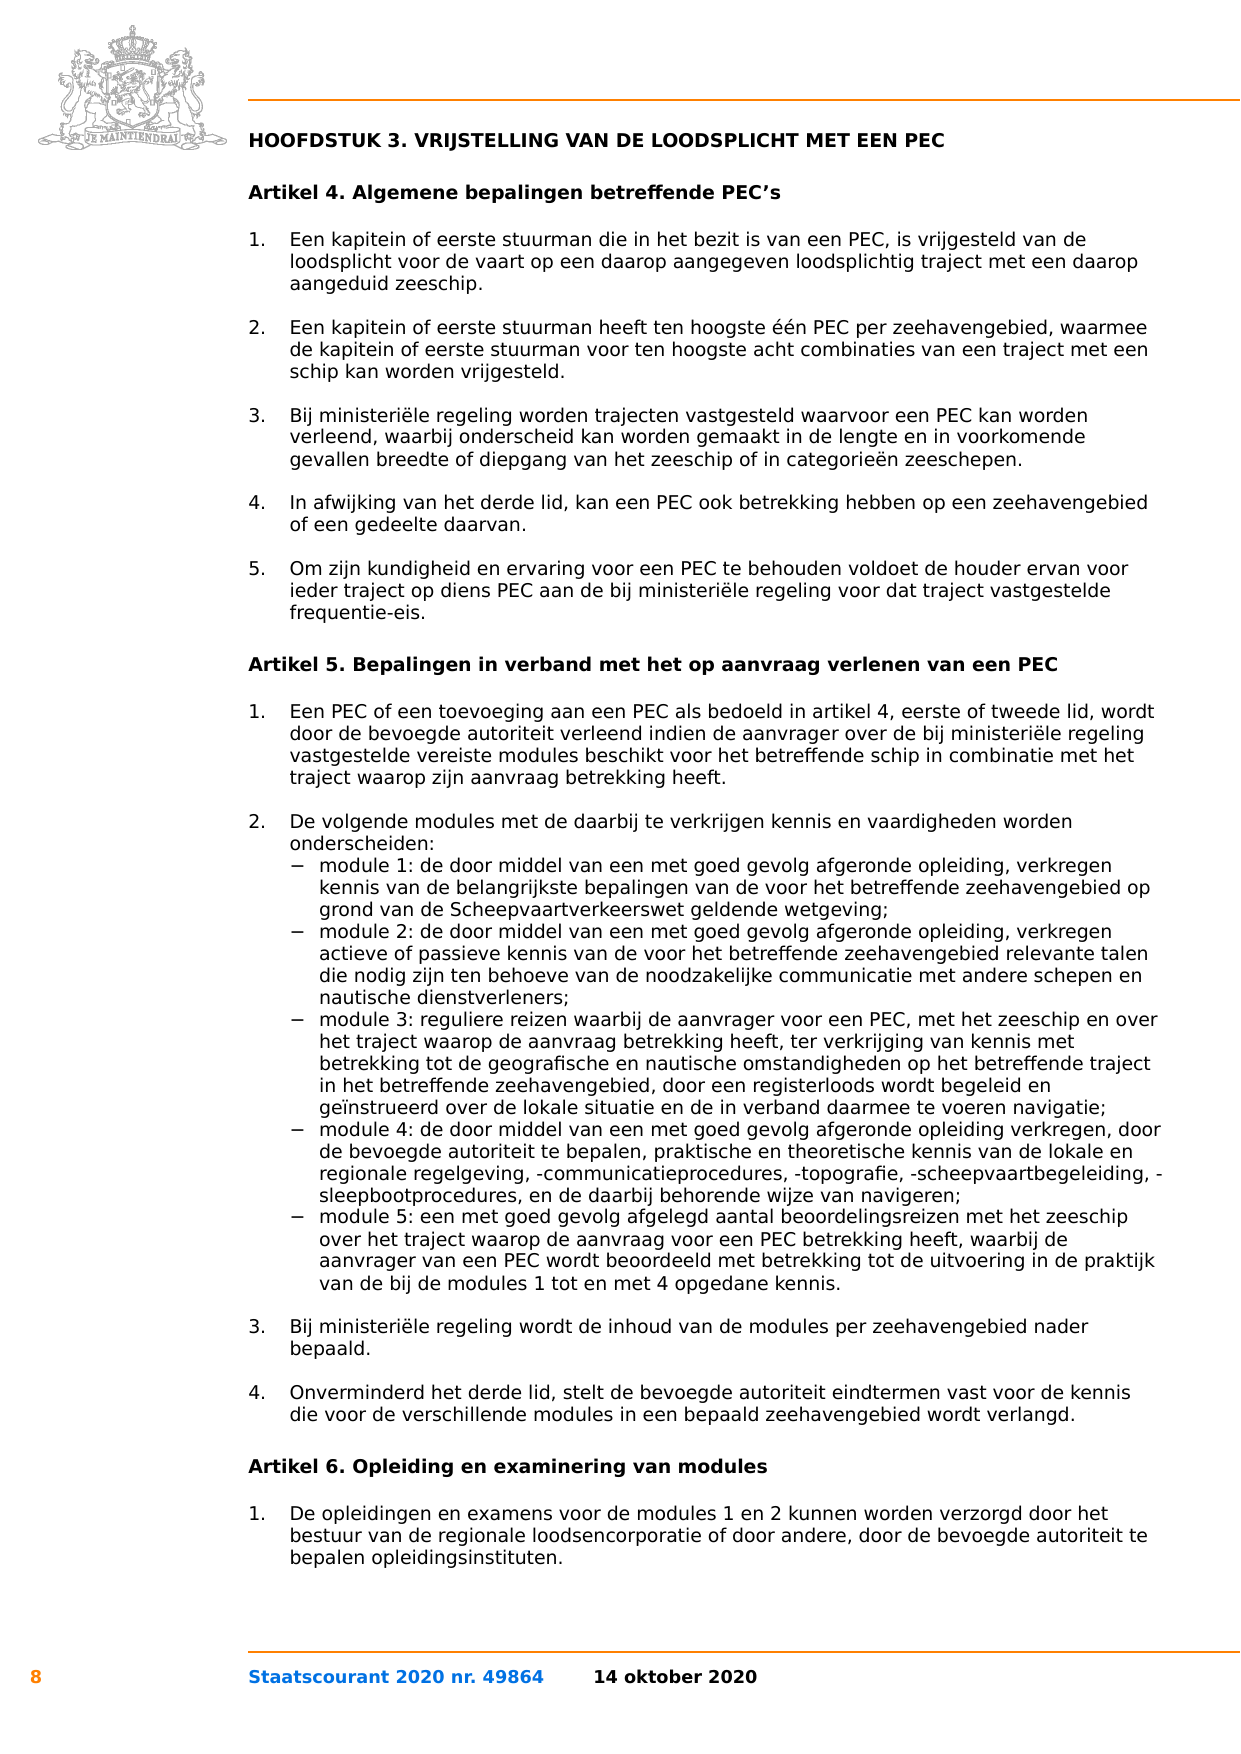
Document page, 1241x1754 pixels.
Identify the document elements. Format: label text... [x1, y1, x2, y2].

subtitle Artikel 5. Bepalingen in verband met het op aanvraag verlenen van een PEC [248, 654, 1163, 676]
text 2. Een kapitein of eerste stuurman heeft ten hoogste één PEC per zeehavengebied, waarmee de kapitein of eerste stuurman voor ten hoogste acht combinaties van een traject met een schip kan worden vrijgesteld. [248, 317, 1163, 383]
text 3. Bij ministeriële regeling wordt de inhoud van de modules per zeehavengebied nader bepaald. [248, 1316, 1163, 1360]
picture [38, 25, 227, 150]
text 4. Onverminderd het derde lid, stelt de bevoegde autoriteit eindtermen vast voor de kennis die voor de verschillende modules in een bepaald zeehavengebied wordt verlangd. [248, 1382, 1163, 1426]
text 1. De opleidingen en examens voor de modules 1 en 2 kunnen worden verzorgd door het bestuur van de regionale loodsencorporatie of door andere, door de bevoegde autoriteit te bepalen opleidingsinstituten. [248, 1503, 1163, 1569]
subtitle HOOFDSTUK 3. VRIJSTELLING VAN DE LOODSPLICHT MET EEN PEC [248, 130, 1163, 152]
text 4. In afwijking van het derde lid, kan een PEC ook betrekking hebben op een zeehavengebied of een gedeelte daarvan. [248, 492, 1163, 536]
text 1. Een PEC of een toevoeging aan een PEC als bedoeld in artikel 4, eerste of tweede lid, wordt door de bevoegde autoriteit verleend indien de aanvrager over de bij ministeriële regeling vastgestelde vereiste modules beschikt voor het betreffende schip in combinatie met het traject waarop zijn aanvraag betrekking heeft. [248, 701, 1163, 789]
text 2. De volgende modules met de daarbij te verkrijgen kennis en vaardigheden worden onderscheiden: [248, 811, 1163, 855]
subtitle Artikel 4. Algemene bepalingen betreffende PEC’s [248, 182, 1163, 204]
text 1. Een kapitein of eerste stuurman die in het bezit is van een PEC, is vrijgesteld van de loodsplicht voor de vaart op een daarop aangegeven loodsplichtig traject met een daarop aangeduid zeeschip. [248, 229, 1163, 295]
text − module 1: de door middel van een met goed gevolg afgeronde opleiding, verkregen kennis van de belangrijkste bepalingen van de voor het betreffende zeehavengebied op grond van de Scheepvaartverkeerswet geldende wetgeving; [289, 855, 1163, 921]
text − module 5: een met goed gevolg afgelegd aantal beoordelingsreizen met het zeeschip over het traject waarop de aanvraag voor een PEC betrekking heeft, waarbij de aanvrager van een PEC wordt beoordeeld met betrekking tot de uitvoering in de praktijk van de bij de modules 1 tot en met 4 opgedane kennis. [289, 1206, 1163, 1294]
text − module 3: reguliere reizen waarbij de aanvrager voor een PEC, met het zeeschip en over het traject waarop de aanvraag betrekking heeft, ter verkrijging van kennis met betrekking tot de geografische en nautische omstandigheden op het betreffende traject in het betreffende zeehavengebied, door een registerloods wordt begeleid en geïnstrueerd over de lokale situatie en de in verband daarmee te voeren navigatie; [289, 1009, 1163, 1118]
text − module 2: de door middel van een met goed gevolg afgeronde opleiding, verkregen actieve of passieve kennis van de voor het betreffende zeehavengebied relevante talen die nodig zijn ten behoeve van de noodzakelijke communicatie met andere schepen en nautische dienstverleners; [289, 921, 1163, 1009]
text 5. Om zijn kundigheid en ervaring voor een PEC te behouden voldoet de houder ervan voor ieder traject op diens PEC aan de bij ministeriële regeling voor dat traject vastgestelde frequentie-eis. [248, 558, 1163, 624]
text 3. Bij ministeriële regeling worden trajecten vastgesteld waarvoor een PEC kan worden verleend, waarbij onderscheid kan worden gemaakt in de lengte en in voorkomende gevallen breedte of diepgang van het zeeschip of in categorieën zeeschepen. [248, 404, 1163, 470]
text − module 4: de door middel van een met goed gevolg afgeronde opleiding verkregen, door de bevoegde autoriteit te bepalen, praktische en theoretische kennis van de lokale en regionale regelgeving, -communicatieprocedures, -topografie, -scheepvaartbegeleiding, -sleepbootprocedures, en de daarbij behorende wijze van navigeren; [289, 1118, 1163, 1206]
subtitle Artikel 6. Opleiding en examinering van modules [248, 1456, 1163, 1478]
